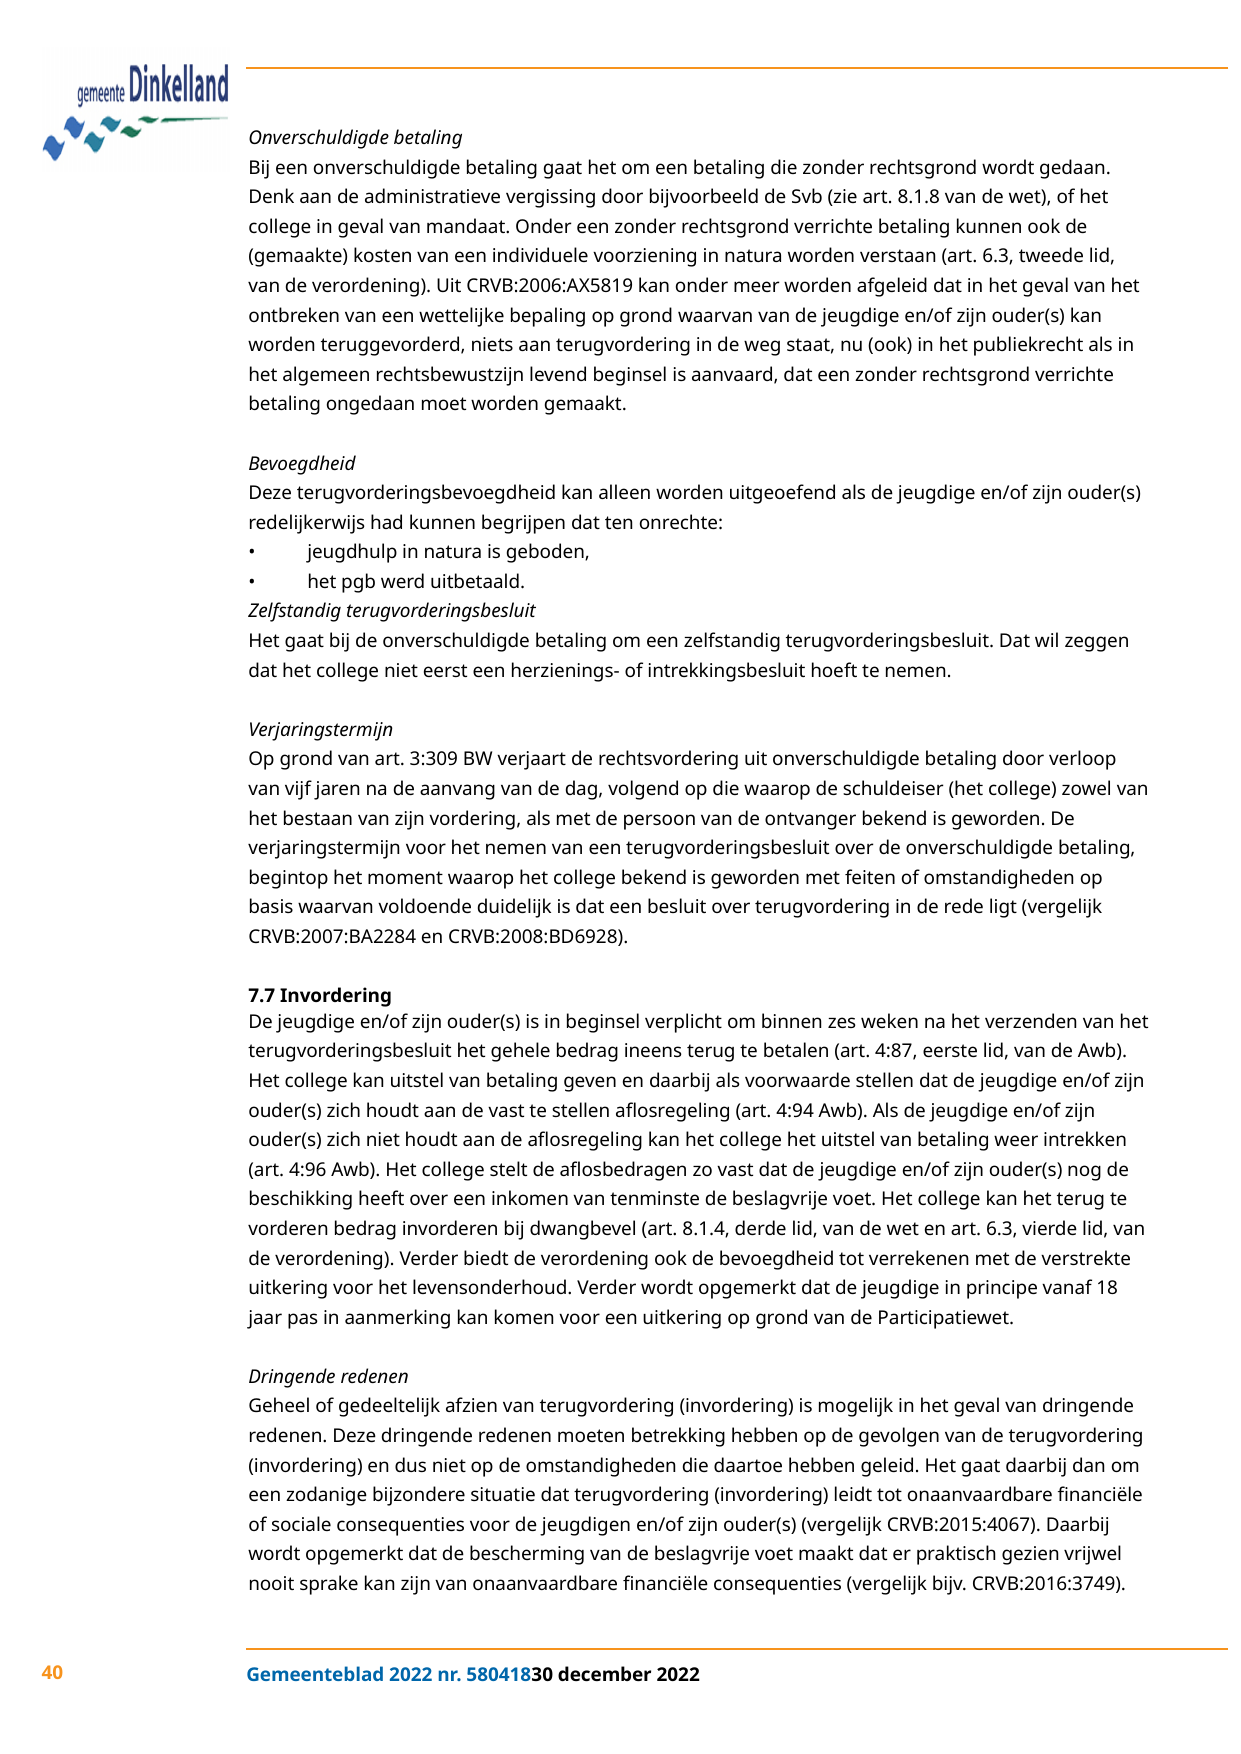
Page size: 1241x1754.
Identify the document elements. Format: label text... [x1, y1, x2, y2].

picture [41, 47, 231, 172]
text Het gaat bij de onverschuldigde betaling om een zelfstandig terugvorderingsbesluit. Dat wil zeggen dat het college niet eerst een herzienings- of intrekkingsbesluit hoeft te nemen. [248, 627, 1152, 683]
text Bij een onverschuldigde betaling gaat het om een betaling die zonder rechtsgrond wordt gedaan. Denk aan de administratieve vergissing door bijvoorbeeld de Svb (zie art. 8.1.8 van de wet), of het college in geval van mandaat. Onder een zonder rechtsgrond verrichte betaling kunnen ook de (gemaakte) kosten van een individuele voorziening in natura worden verstaan (art. 6.3, tweede lid, van de verordening). Uit CRVB:2006:AX5819 kan onder meer worden afgeleid dat in het geval van het ontbreken van een wettelijke bepaling op grond waarvan van de jeugdige en/of zijn ouder(s) kan worden teruggevorderd, niets aan terugvordering in de weg staat, nu (ook) in het publiekrecht als in het algemeen rechtsbewustzijn levend beginsel is aanvaard, dat een zonder rechtsgrond verrichte betaling ongedaan moet worden gemaakt. [248, 154, 1152, 416]
text Dringende redenen [248, 1363, 1152, 1389]
list het pgb werd uitbetaald. [248, 568, 1152, 594]
text Op grond van art. 3:309 BW verjaart de rechtsvordering uit onverschuldigde betaling door verloop van vijf jaren na de aanvang van de dag, volgend op die waarop de schuldeiser (het college) zowel van het bestaan van zijn vordering, als met de persoon van de ontvanger bekend is geworden. De verjaringstermijn voor het nemen van een terugvorderingsbesluit over de onverschuldigde betaling, begintop het moment waarop het college bekend is geworden met feiten of omstandigheden op basis waarvan voldoende duidelijk is dat een besluit over terugvordering in de rede ligt (vergelijk CRVB:2007:BA2284 en CRVB:2008:BD6928). [248, 746, 1152, 949]
text Bevoegdheid [248, 450, 1152, 476]
list jeugdhulp in natura is geboden, [248, 538, 1152, 564]
text Verjaringstermijn [248, 716, 1152, 742]
text Geheel of gedeeltelijk afzien van terugvordering (invordering) is mogelijk in het geval van dringende redenen. Deze dringende redenen moeten betrekking hebben op de gevolgen van de terugvordering (invordering) en dus niet op de omstandigheden die daartoe hebben geleid. Het gaat daarbij dan om een zodanige bijzondere situatie dat terugvordering (invordering) leidt tot onaanvaardbare financiële of sociale consequenties voor de jeugdigen en/of zijn ouder(s) (vergelijk CRVB:2015:4067). Daarbij wordt opgemerkt dat de bescherming van de beslagvrije voet maakt dat er praktisch gezien vrijwel nooit sprake kan zijn van onaanvaardbare financiële consequenties (vergelijk bijv. CRVB:2016:3749). [248, 1393, 1152, 1596]
text De jeugdige en/of zijn ouder(s) is in beginsel verplicht om binnen zes weken na het verzenden van het terugvorderingsbesluit het gehele bedrag ineens terug te betalen (art. 4:87, eerste lid, van de Awb). Het college kan uitstel van betaling geven en daarbij als voorwaarde stellen dat de jeugdige en/of zijn ouder(s) zich houdt aan de vast te stellen aflosregeling (art. 4:94 Awb). Als de jeugdige en/of zijn ouder(s) zich niet houdt aan de aflosregeling kan het college het uitstel van betaling weer intrekken (art. 4:96 Awb). Het college stelt de aflosbedragen zo vast dat de jeugdige en/of zijn ouder(s) nog de beschikking heeft over een inkomen van tenminste de beslagvrije voet. Het college kan het terug te vorderen bedrag invorderen bij dwangbevel (art. 8.1.4, derde lid, van de wet en art. 6.3, vierde lid, van de verordening). Verder biedt de verordening ook de bevoegdheid tot verrekenen met de verstrekte uitkering voor het levensonderhoud. Verder wordt opgemerkt dat de jeugdige in principe vanaf 18 jaar pas in aanmerking kan komen voor een uitkering op grond van de Participatiewet. [248, 1008, 1152, 1329]
text Zelfstandig terugvorderingsbesluit [248, 598, 1152, 623]
text 7.7 Invordering [248, 982, 1152, 1008]
text Onverschuldigde betaling [248, 124, 1152, 150]
text Deze terugvorderingsbevoegdheid kan alleen worden uitgeoefend als de jeugdige en/of zijn ouder(s) redelijkerwijs had kunnen begrijpen dat ten onrechte: [248, 479, 1152, 535]
